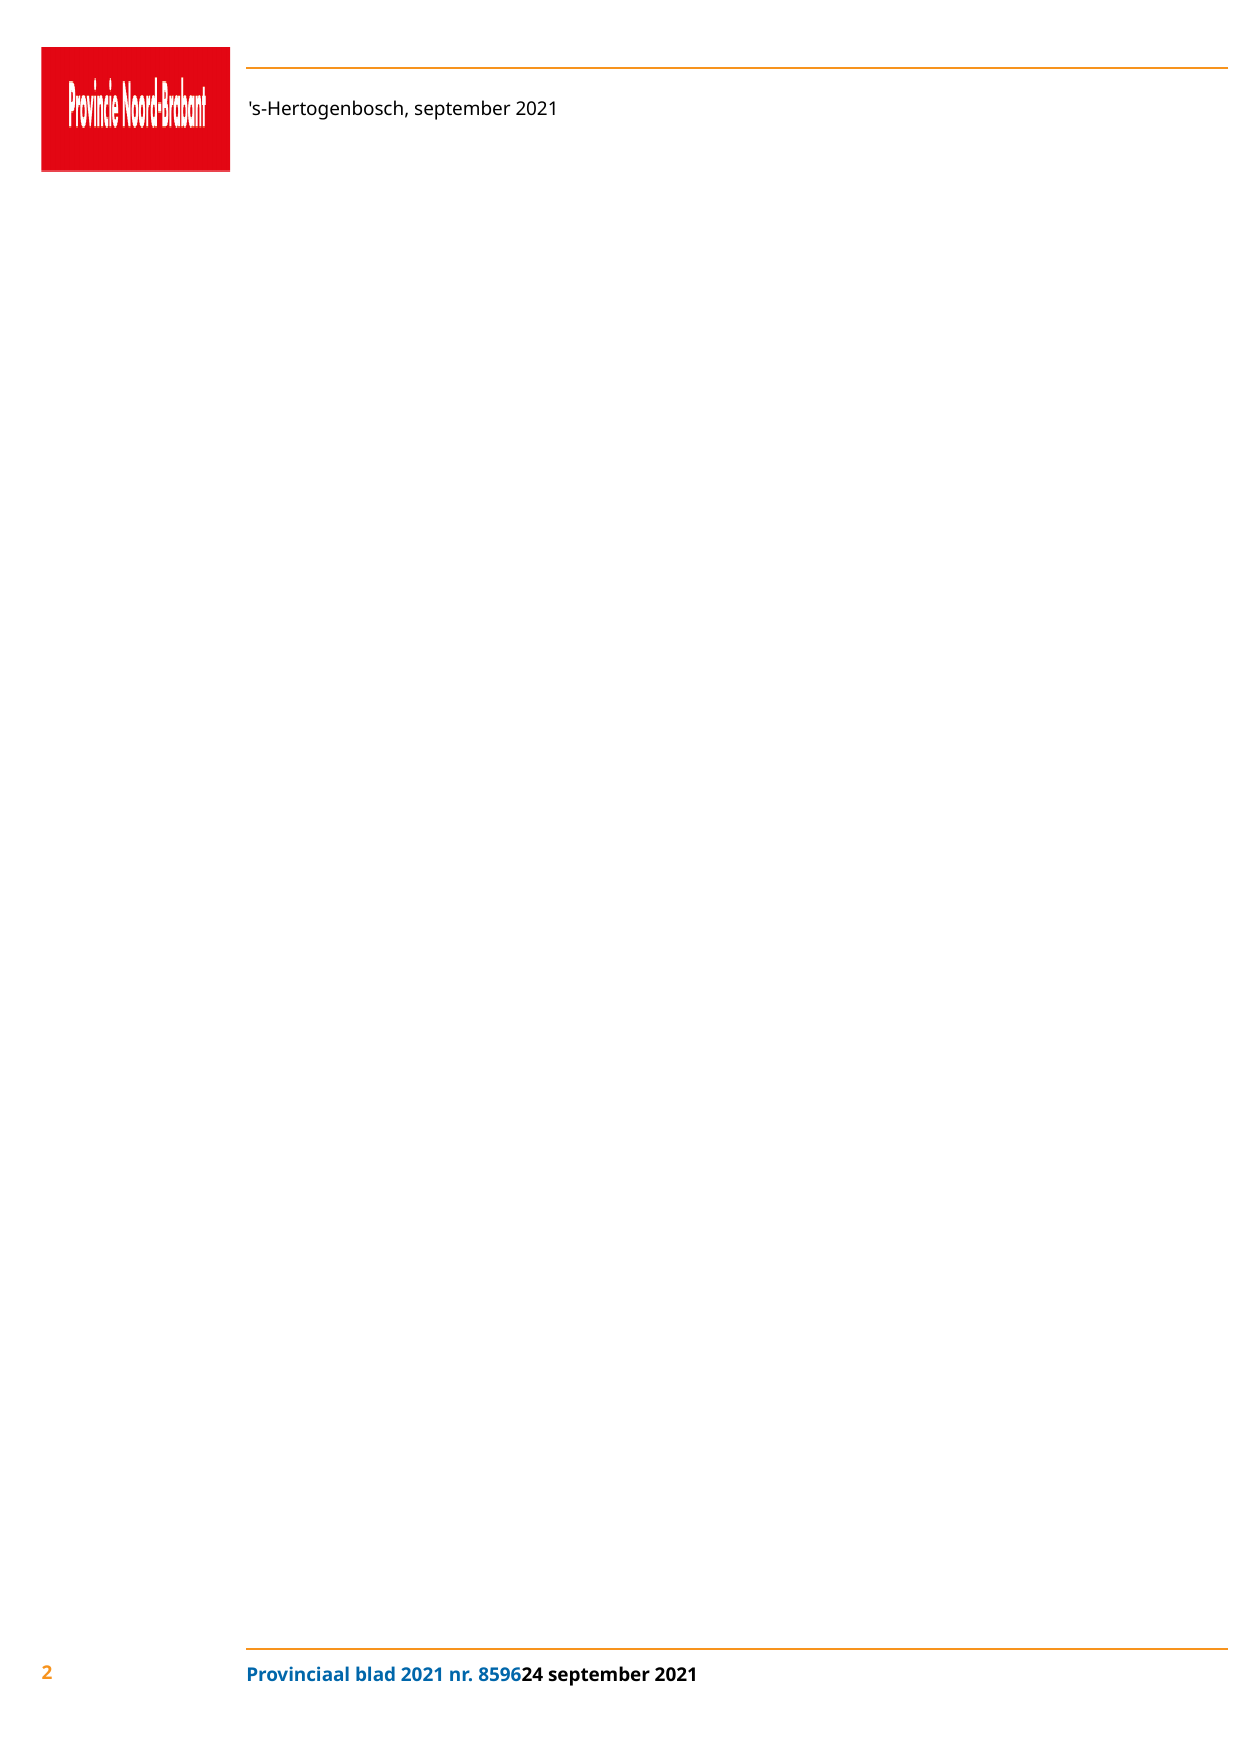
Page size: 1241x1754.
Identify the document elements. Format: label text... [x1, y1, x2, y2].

text 's-Hertogenbosch, september 2021 [248, 95, 1152, 121]
picture [41, 47, 231, 172]
